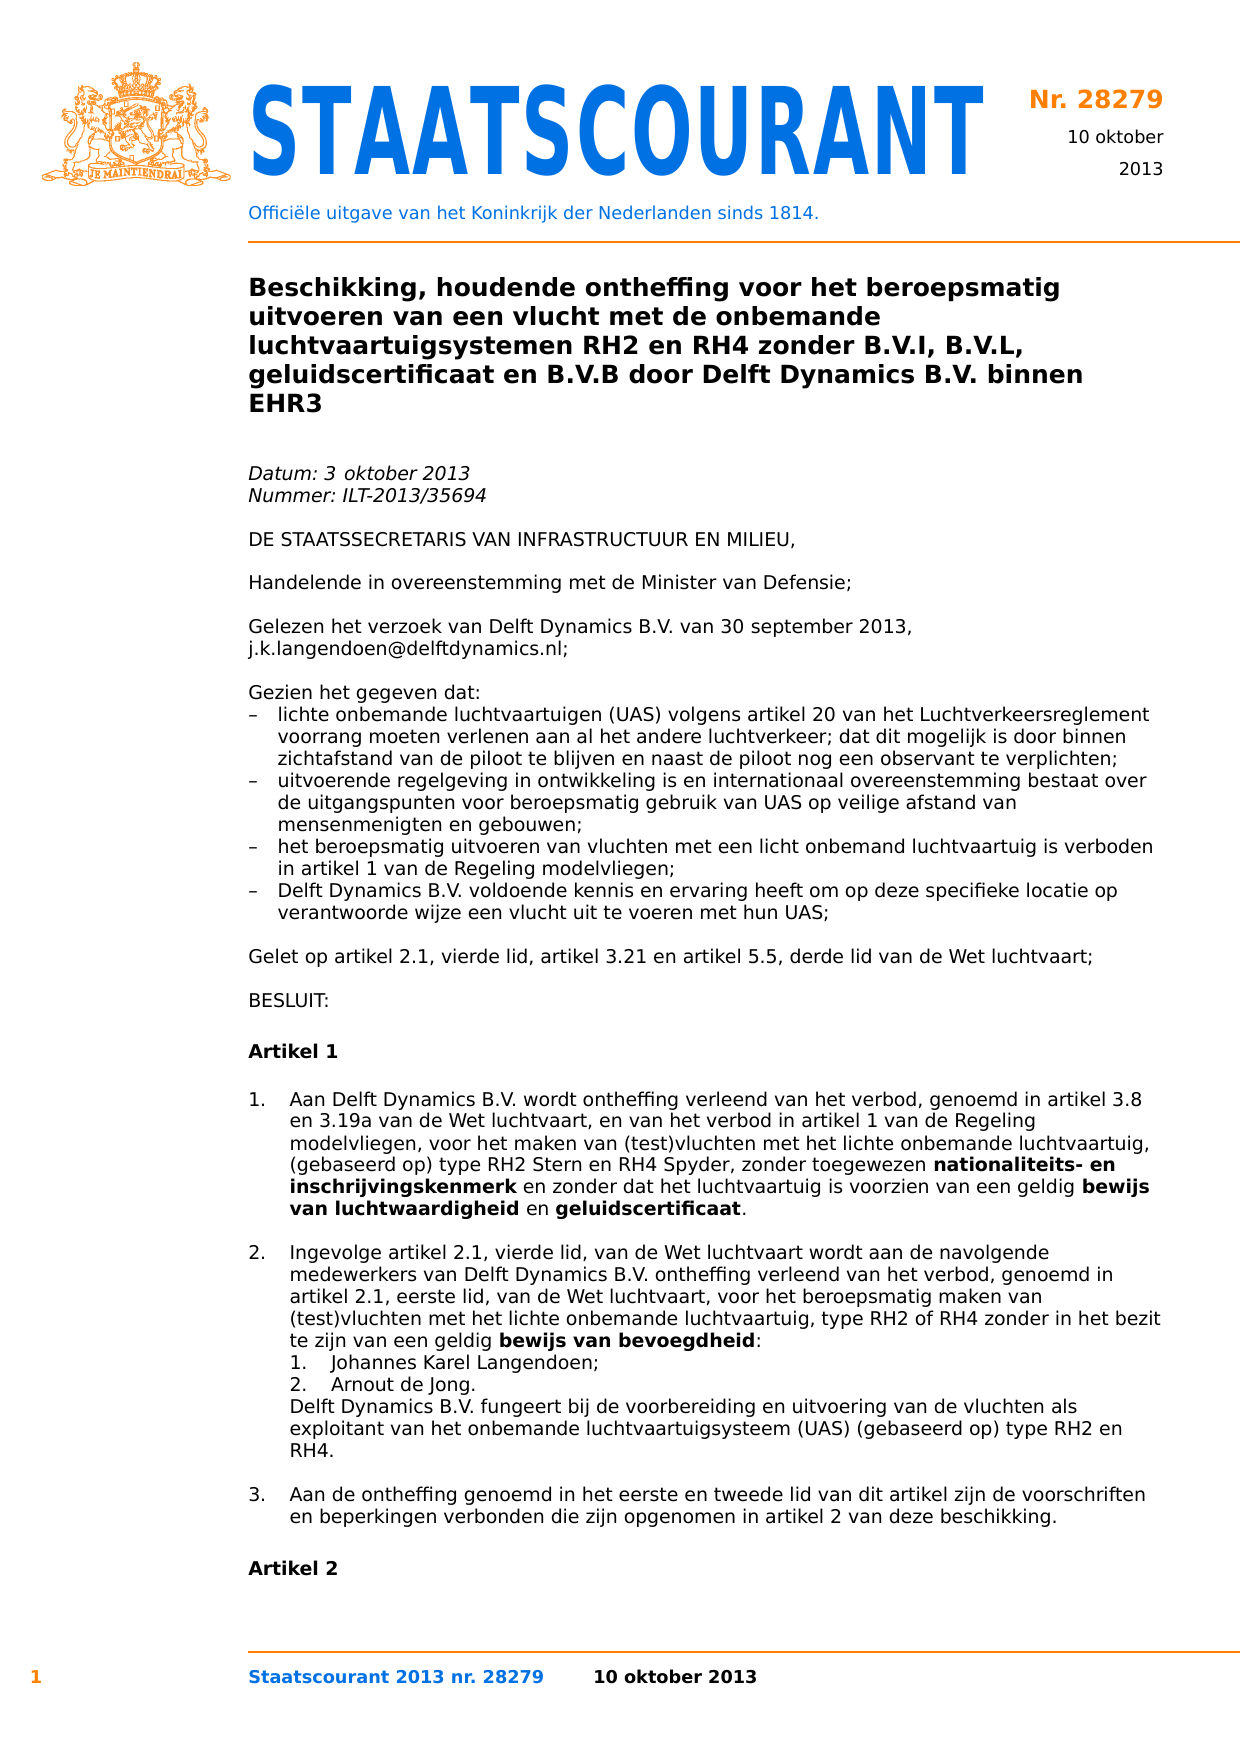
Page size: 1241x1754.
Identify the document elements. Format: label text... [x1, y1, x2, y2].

text Datum: 3 oktober 2013 [248, 463, 1163, 484]
text 1. Johannes Karel Langendoen; [289, 1352, 1163, 1374]
text 2. Arnout de Jong. [289, 1374, 1163, 1396]
text 3. Aan de ontheffing genoemd in het eerste en tweede lid van dit artikel zijn de voorschriften en beperkingen verbonden die zijn opgenomen in artikel 2 van deze beschikking. [248, 1484, 1163, 1528]
text Handelende in overeenstemming met de Minister van Defensie; [248, 572, 1163, 594]
text Gezien het gegeven dat: [248, 682, 1163, 704]
table_cell 10 oktober [998, 121, 1240, 153]
text – het beroepsmatig uitvoeren van vluchten met een licht onbemand luchtvaartuig is verboden in artikel 1 van de Regeling modelvliegen; [248, 836, 1163, 880]
subtitle Beschikking, houdende ontheffing voor het beroepsmatig uitvoeren van een vlucht met de onbemande luchtvaartuigsystemen RH2 en RH4 zonder B.V.I, B.V.L, geluidscertificaat en B.V.B door Delft Dynamics B.V. binnen EHR3 [248, 273, 1163, 419]
table_cell Officiële uitgave van het Koninkrijk der Nederlanden sinds 1814. [248, 203, 1240, 241]
text DE STAATSSECRETARIS VAN INFRASTRUCTUUR EN MILIEU, [248, 528, 1163, 550]
text BESLUIT: [248, 989, 1163, 1011]
table_header [25, 62, 248, 241]
subtitle Artikel 1 [248, 1041, 1163, 1063]
text Gelet op artikel 2.1, vierde lid, artikel 3.21 en artikel 5.5, derde lid van de Wet luchtvaart; [248, 946, 1163, 968]
text 2. Ingevolge artikel 2.1, vierde lid, van de Wet luchtvaart wordt aan de navolgende medewerkers van Delft Dynamics B.V. ontheffing verleend van het verbod, genoemd in artikel 2.1, eerste lid, van de Wet luchtvaart, voor het beroepsmatig maken van (test)vluchten met het lichte onbemande luchtvaartuig, type RH2 of RH4 zonder in het bezit te zijn van een geldig bewijs van bevoegdheid: [248, 1242, 1163, 1352]
table_cell 2013 [998, 153, 1240, 203]
text 1. Aan Delft Dynamics B.V. wordt ontheffing verleend van het verbod, genoemd in artikel 3.8 en 3.19a van de Wet luchtvaart, en van het verbod in artikel 1 van de Regeling modelvliegen, voor het maken van (test)vluchten met het lichte onbemande luchtvaartuig, (gebaseerd op) type RH2 Stern en RH4 Spyder, zonder toegewezen nationaliteits- en inschrijvingskenmerk en zonder dat het luchtvaartuig is voorzien van een geldig bewijs van luchtwaardigheid en geluidscertificaat. [248, 1088, 1163, 1220]
text – uitvoerende regelgeving in ontwikkeling is en internationaal overeenstemming bestaat over de uitgangspunten voor beroepsmatig gebruik van UAS op veilige afstand van mensenmenigten en gebouwen; [248, 770, 1163, 836]
text – lichte onbemande luchtvaartuigen (UAS) volgens artikel 20 van het Luchtverkeersreglement voorrang moeten verlenen aan al het andere luchtverkeer; dat dit mogelijk is door binnen zichtafstand van de piloot te blijven en naast de piloot nog een observant te verplichten; [248, 704, 1163, 770]
picture [41, 62, 231, 186]
text – Delft Dynamics B.V. voldoende kennis en ervaring heeft om op deze specifieke locatie op verantwoorde wijze een vlucht uit te voeren met hun UAS; [248, 880, 1163, 924]
table_header Nr. 28279 [998, 62, 1240, 121]
text Nummer: ILT-2013/35694 [248, 484, 1163, 507]
subtitle Artikel 2 [248, 1558, 1163, 1580]
table_header STAATSCOURANT [248, 62, 998, 203]
text Delft Dynamics B.V. fungeert bij de voorbereiding en uitvoering van de vluchten als exploitant van het onbemande luchtvaartuigsysteem (UAS) (gebaseerd op) type RH2 en RH4. [289, 1396, 1163, 1462]
text Gelezen het verzoek van Delft Dynamics B.V. van 30 september 2013, j.k.langendoen@delftdynamics.nl; [248, 616, 1163, 660]
